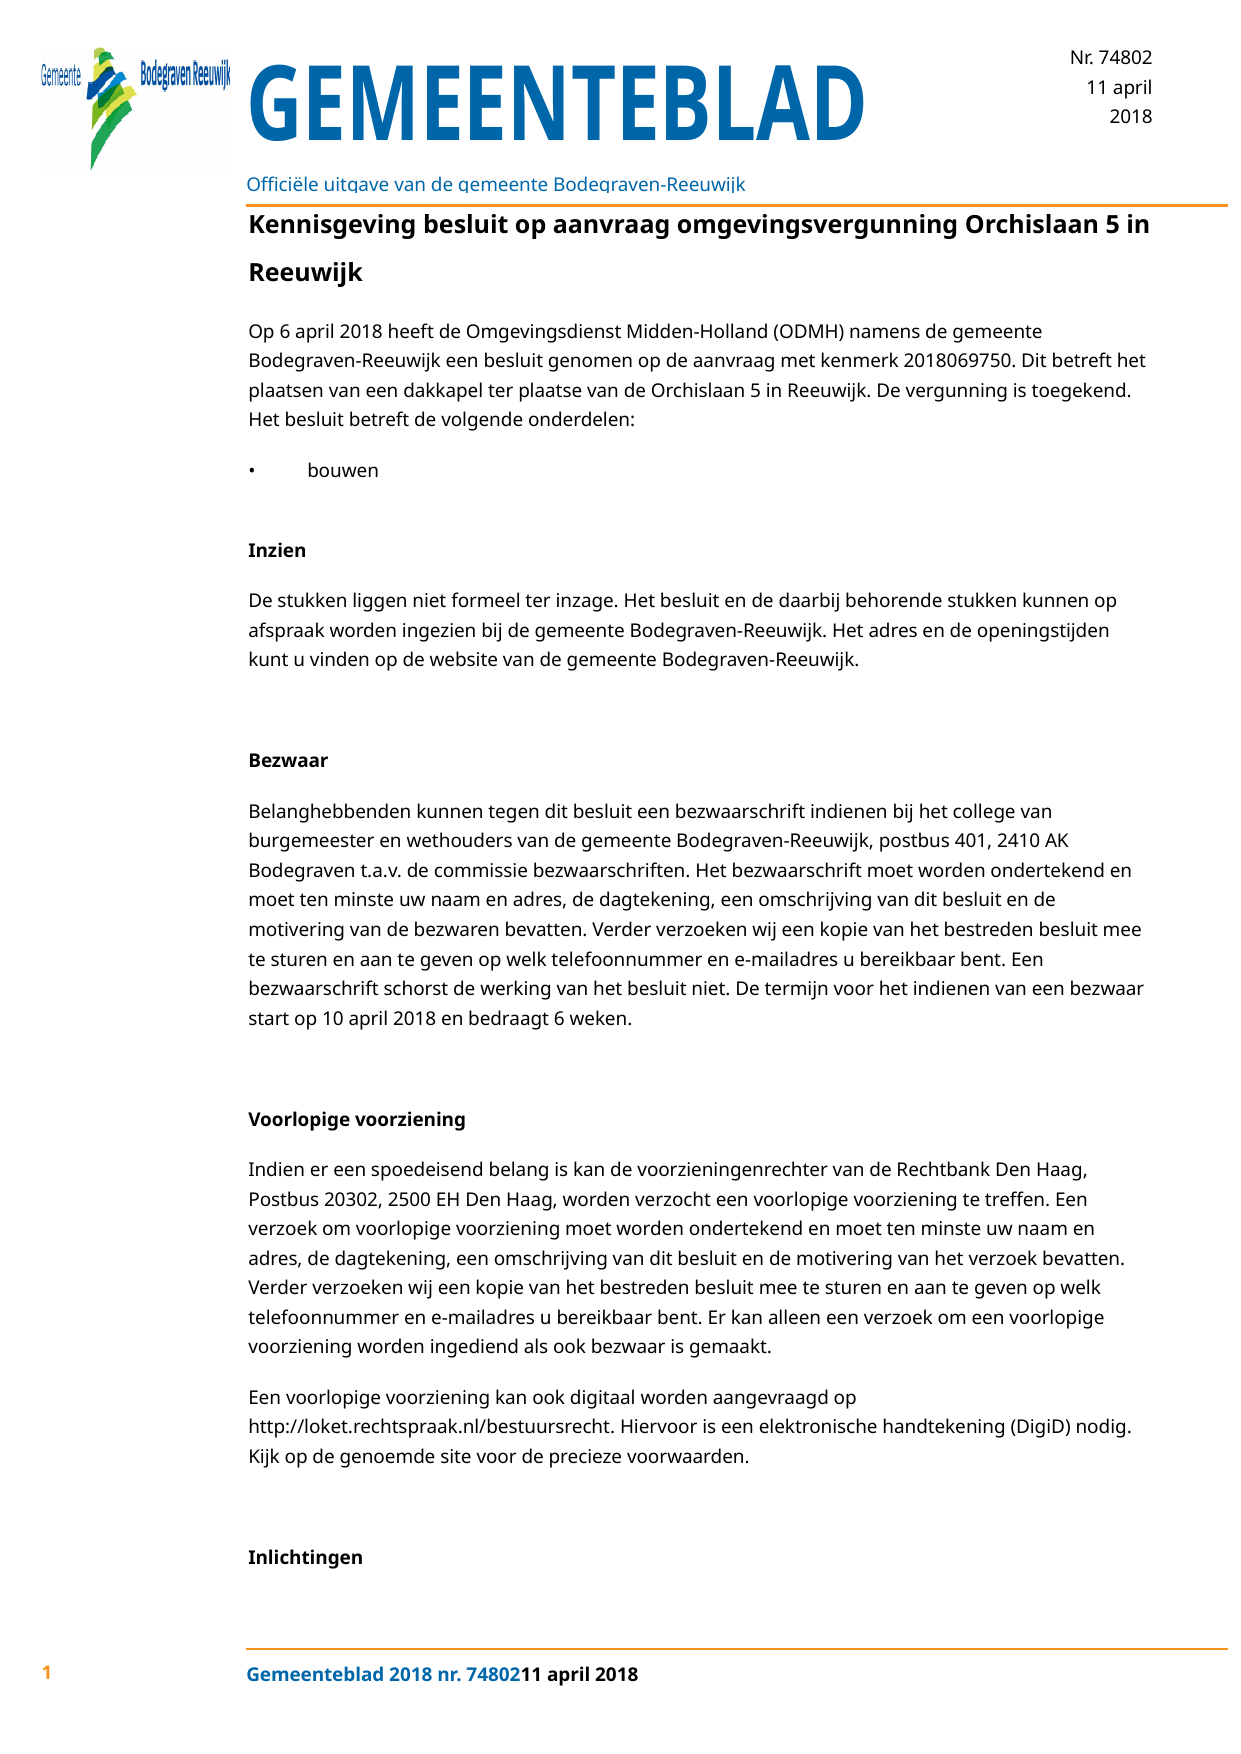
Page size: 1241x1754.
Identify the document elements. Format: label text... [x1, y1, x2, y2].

text Voorlopige voorziening [248, 1106, 1152, 1132]
list bouwen [248, 457, 1152, 483]
text Inzien [248, 537, 1152, 563]
text Belanghebbenden kunnen tegen dit besluit een bezwaarschrift indienen bij het college van burgemeester en wethouders van de gemeente Bodegraven-Reeuwijk, postbus 401, 2410 AK Bodegraven t.a.v. de commissie bezwaarschriften. Het bezwaarschrift moet worden ondertekend en moet ten minste uw naam en adres, de dagtekening, een omschrijving van dit besluit en de motivering van de bezwaren bevatten. Verder verzoeken wij een kopie van het bestreden besluit mee te sturen en aan te geven op welk telefoonnummer en e-mailadres u bereikbaar bent. Een bezwaarschrift schorst de werking van het besluit niet. De termijn voor het indienen van een bezwaar start op 10 april 2018 en bedraagt 6 weken. [248, 798, 1152, 1031]
text De stukken liggen niet formeel ter inzage. Het besluit en de daarbij behorende stukken kunnen op afspraak worden ingezien bij de gemeente Bodegraven-Reeuwijk. Het adres en de openingstijden kunt u vinden op de website van de gemeente Bodegraven-Reeuwijk. [248, 587, 1152, 672]
text Kennisgeving besluit op aanvraag omgevingsvergunning Orchislaan 5 in Reeuwijk [248, 207, 1152, 288]
picture [41, 47, 231, 172]
text Op 6 april 2018 heeft de Omgevingsdienst Midden-Holland (ODMH) namens de gemeente Bodegraven-Reeuwijk een besluit genomen op de aanvraag met kenmerk 2018069750. Dit betreft het plaatsen van een dakkapel ter plaatse van de Orchislaan 5 in Reeuwijk. De vergunning is toegekend. Het besluit betreft de volgende onderdelen: [248, 318, 1152, 432]
text Een voorlopige voorziening kan ook digitaal worden aangevraagd op http://loket.rechtspraak.nl/bestuursrecht. Hiervoor is een elektronische handtekening (DigiD) nodig. Kijk op de genoemde site voor de precieze voorwaarden. [248, 1384, 1152, 1469]
text Inlichtingen [248, 1544, 1152, 1570]
text Bezwaar [248, 747, 1152, 773]
text Indien er een spoedeisend belang is kan de voorzieningenrechter van de Rechtbank Den Haag, Postbus 20302, 2500 EH Den Haag, worden verzocht een voorlopige voorziening te treffen. Een verzoek om voorlopige voorziening moet worden ondertekend en moet ten minste uw naam en adres, de dagtekening, een omschrijving van dit besluit en de motivering van het verzoek bevatten. Verder verzoeken wij een kopie van het bestreden besluit mee te sturen en aan te geven op welk telefoonnummer en e-mailadres u bereikbaar bent. Er kan alleen een verzoek om een voorlopige voorziening worden ingediend als ook bezwaar is gemaakt. [248, 1156, 1152, 1359]
